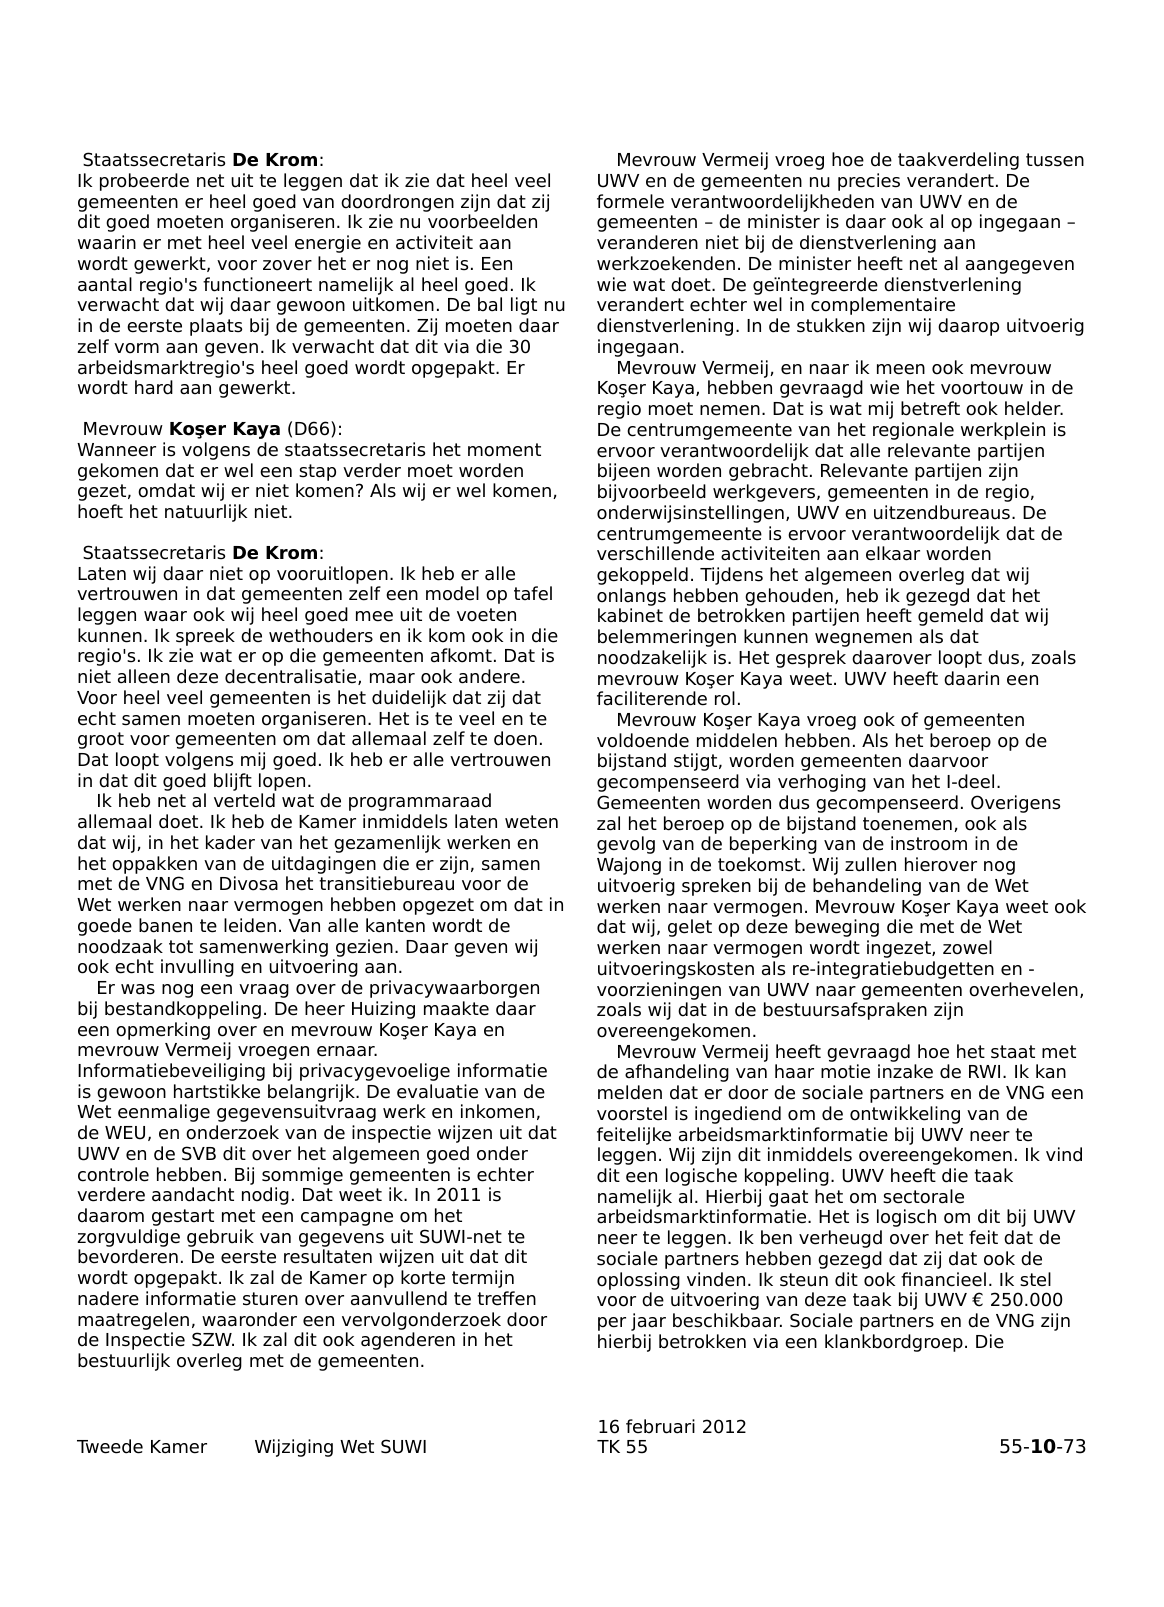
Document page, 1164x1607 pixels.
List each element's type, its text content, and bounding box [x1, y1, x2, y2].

text Staatssecretaris De Krom: [77, 543, 567, 563]
text Wanneer is volgens de staatssecretaris het moment gekomen dat er wel een stap verder moet worden gezet, omdat wij er niet komen? Als wij er wel komen, hoeft het natuurlijk niet. [77, 440, 567, 523]
text Ik probeerde net uit te leggen dat ik zie dat heel veel gemeenten er heel goed van doordrongen zijn dat zij dit goed moeten organiseren. Ik zie nu voorbeelden waarin er met heel veel energie en activiteit aan wordt gewerkt, voor zover het er nog niet is. Een aantal regio's functioneert namelijk al heel goed. Ik verwacht dat wij daar gewoon uitkomen. De bal ligt nu in de eerste plaats bij de gemeenten. Zij moeten daar zelf vorm aan geven. Ik verwacht dat dit via die 30 arbeidsmarktregio's heel goed wordt opgepakt. Er wordt hard aan gewerkt. [77, 171, 567, 399]
text Laten wij daar niet op vooruitlopen. Ik heb er alle vertrouwen in dat gemeenten zelf een model op tafel leggen waar ook wij heel goed mee uit de voeten kunnen. Ik spreek de wethouders en ik kom ook in die regio's. Ik zie wat er op die gemeenten afkomt. Dat is niet alleen deze decentralisatie, maar ook andere. Voor heel veel gemeenten is het duidelijk dat zij dat echt samen moeten organiseren. Het is te veel en te groot voor gemeenten om dat allemaal zelf te doen. Dat loopt volgens mij goed. Ik heb er alle vertrouwen in dat dit goed blijft lopen. [77, 563, 567, 791]
text Mevrouw Vermeij heeft gevraagd hoe het staat met de afhandeling van haar motie inzake de RWI. Ik kan melden dat er door de sociale partners en de VNG een voorstel is ingediend om de ontwikkeling van de feitelijke arbeidsmarktinformatie bij UWV neer te leggen. Wij zijn dit inmiddels overeengekomen. Ik vind dit een logische koppeling. UWV heeft die taak namelijk al. Hierbij gaat het om sectorale arbeidsmarktinformatie. Het is logisch om dit bij UWV neer te leggen. Ik ben verheugd over het feit dat de sociale partners hebben gezegd dat zij dat ook de oplossing vinden. Ik steun dit ook financieel. Ik stel voor de uitvoering van deze taak bij UWV € 250.000 per jaar beschikbaar. Sociale partners en de VNG zijn hierbij betrokken via een klankbordgroep. Die [596, 1042, 1087, 1352]
text Staatssecretaris De Krom: [77, 150, 567, 171]
text Mevrouw Koşer Kaya vroeg ook of gemeenten voldoende middelen hebben. Als het beroep op de bijstand stijgt, worden gemeenten daarvoor gecompenseerd via verhoging van het I-deel. Gemeenten worden dus gecompenseerd. Overigens zal het beroep op de bijstand toenemen, ook als gevolg van de beperking van de instroom in de Wajong in de toekomst. Wij zullen hierover nog uitvoerig spreken bij de behandeling van de Wet werken naar vermogen. Mevrouw Koşer Kaya weet ook dat wij, gelet op deze beweging die met de Wet werken naar vermogen wordt ingezet, zowel uitvoeringskosten als re-integratiebudgetten en -voorzieningen van UWV naar gemeenten overhevelen, zoals wij dat in de bestuursafspraken zijn overeengekomen. [596, 710, 1087, 1042]
text Mevrouw Koşer Kaya (D66): [77, 419, 567, 440]
text Mevrouw Vermeij, en naar ik meen ook mevrouw Koşer Kaya, hebben gevraagd wie het voortouw in de regio moet nemen. Dat is wat mij betreft ook helder. De centrumgemeente van het regionale werkplein is ervoor verantwoordelijk dat alle relevante partijen bijeen worden gebracht. Relevante partijen zijn bijvoorbeeld werkgevers, gemeenten in de regio, onderwijsinstellingen, UWV en uitzendbureaus. De centrumgemeente is ervoor verantwoordelijk dat de verschillende activiteiten aan elkaar worden gekoppeld. Tijdens het algemeen overleg dat wij onlangs hebben gehouden, heb ik gezegd dat het kabinet de betrokken partijen heeft gemeld dat wij belemmeringen kunnen wegnemen als dat noodzakelijk is. Het gesprek daarover loopt dus, zoals mevrouw Koşer Kaya weet. UWV heeft daarin een faciliterende rol. [596, 357, 1087, 710]
text Mevrouw Vermeij vroeg hoe de taakverdeling tussen UWV en de gemeenten nu precies verandert. De formele verantwoordelijkheden van UWV en de gemeenten – de minister is daar ook al op ingegaan – veranderen niet bij de dienstverlening aan werkzoekenden. De minister heeft net al aangegeven wie wat doet. De geïntegreerde dienstverlening verandert echter wel in complementaire dienstverlening. In de stukken zijn wij daarop uitvoerig ingegaan. [596, 150, 1087, 357]
text Er was nog een vraag over de privacywaarborgen bij bestandkoppeling. De heer Huizing maakte daar een opmerking over en mevrouw Koşer Kaya en mevrouw Vermeij vroegen ernaar. Informatiebeveiliging bij privacygevoelige informatie is gewoon hartstikke belangrijk. De evaluatie van de Wet eenmalige gegevensuitvraag werk en inkomen, de WEU, en onderzoek van de inspectie wijzen uit dat UWV en de SVB dit over het algemeen goed onder controle hebben. Bij sommige gemeenten is echter verdere aandacht nodig. Dat weet ik. In 2011 is daarom gestart met een campagne om het zorgvuldige gebruik van gegevens uit SUWI-net te bevorderen. De eerste resultaten wijzen uit dat dit wordt opgepakt. Ik zal de Kamer op korte termijn nadere informatie sturen over aanvullend te treffen maatregelen, waaronder een vervolgonderzoek door de Inspectie SZW. Ik zal dit ook agenderen in het bestuurlijk overleg met de gemeenten. [77, 978, 567, 1372]
text Ik heb net al verteld wat de programmaraad allemaal doet. Ik heb de Kamer inmiddels laten weten dat wij, in het kader van het gezamenlijk werken en het oppakken van de uitdagingen die er zijn, samen met de VNG en Divosa het transitiebureau voor de Wet werken naar vermogen hebben opgezet om dat in goede banen te leiden. Van alle kanten wordt de noodzaak tot samenwerking gezien. Daar geven wij ook echt invulling en uitvoering aan. [77, 791, 567, 978]
